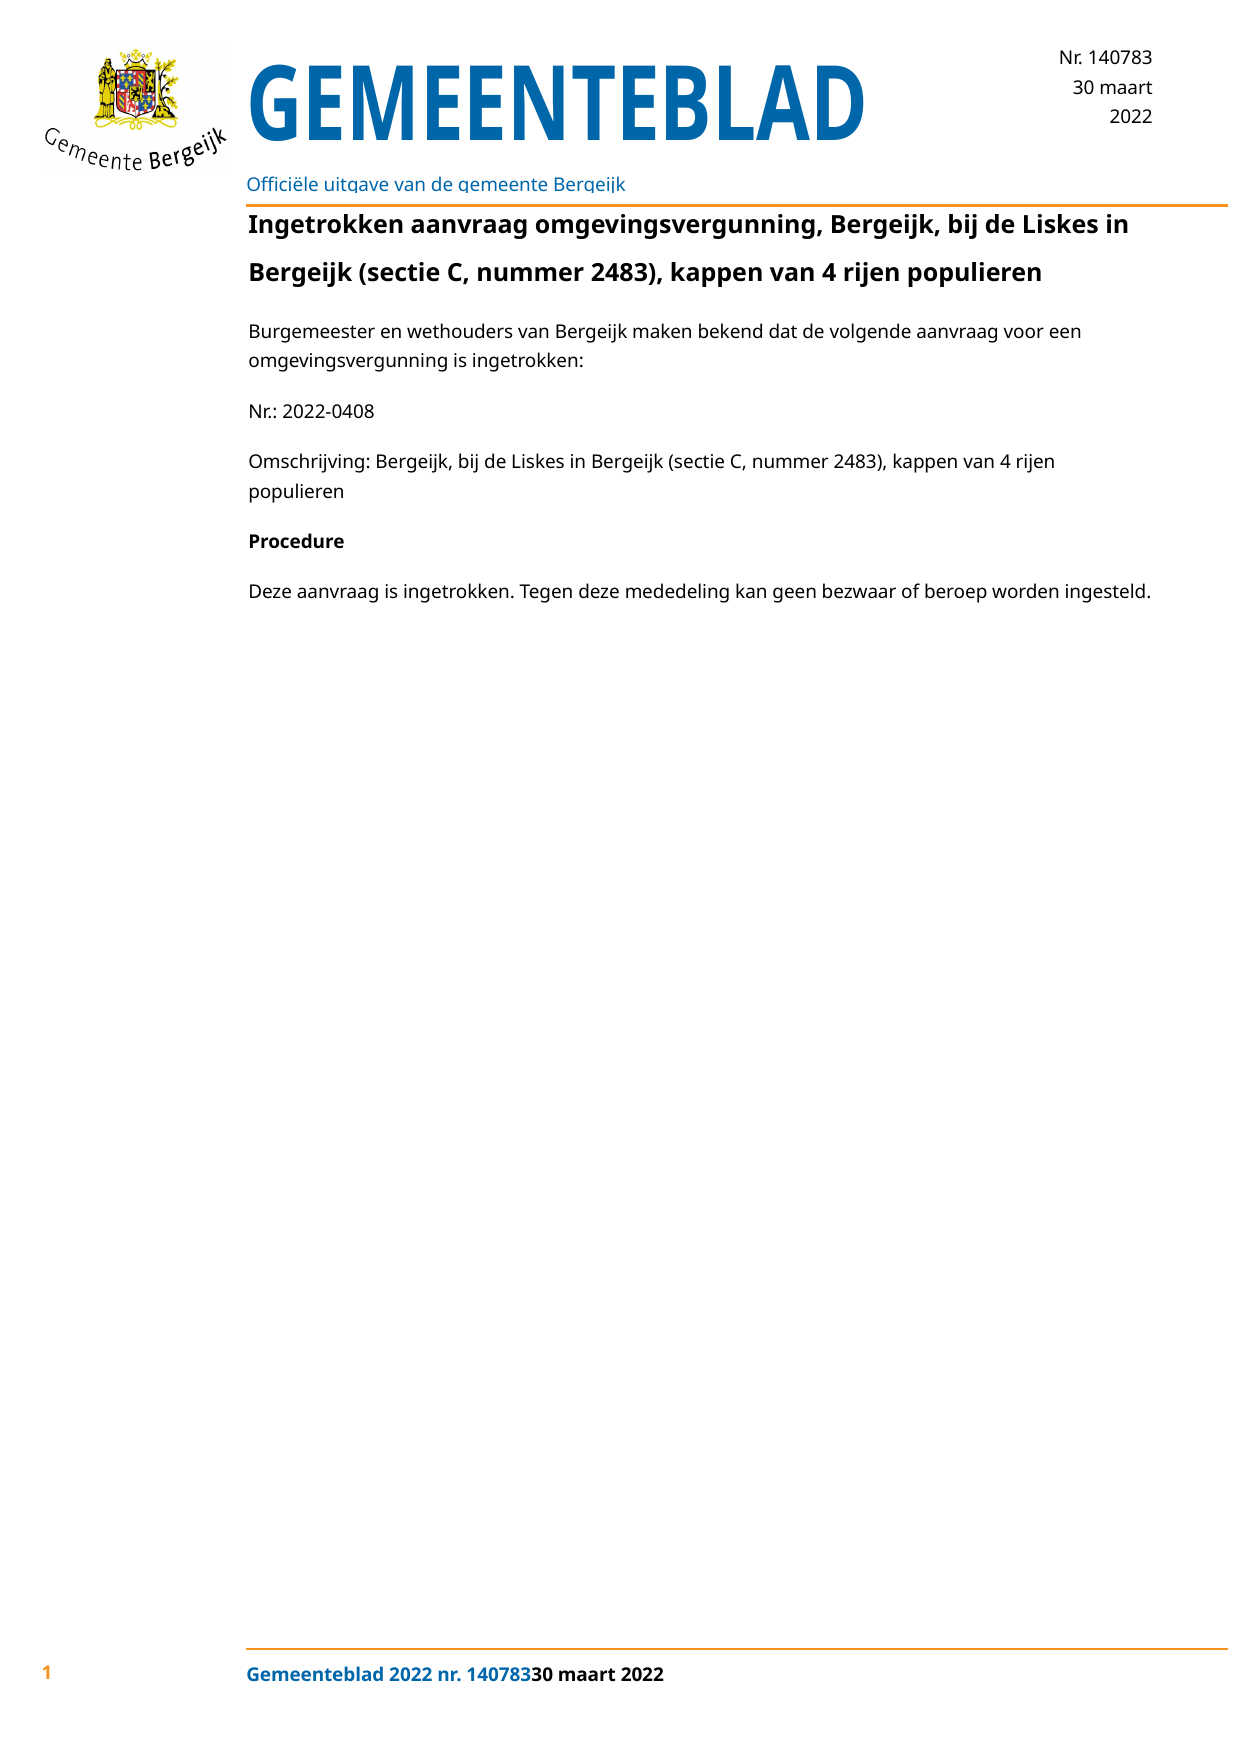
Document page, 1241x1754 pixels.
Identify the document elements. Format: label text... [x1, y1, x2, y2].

text Nr.: 2022-0408 [248, 398, 1152, 424]
text Burgemeester en wethouders van Bergeijk maken bekend dat de volgende aanvraag voor een omgevingsvergunning is ingetrokken: [248, 318, 1152, 373]
text Ingetrokken aanvraag omgevingsvergunning, Bergeijk, bij de Liskes in Bergeijk (sectie C, nummer 2483), kappen van 4 rijen populieren [248, 207, 1152, 288]
text Procedure [248, 528, 1152, 554]
picture [41, 47, 231, 172]
text Omschrijving: Bergeijk, bij de Liskes in Bergeijk (sectie C, nummer 2483), kappen van 4 rijen populieren [248, 448, 1152, 504]
text Deze aanvraag is ingetrokken. Tegen deze mededeling kan geen bezwaar of beroep worden ingesteld. [248, 579, 1152, 604]
